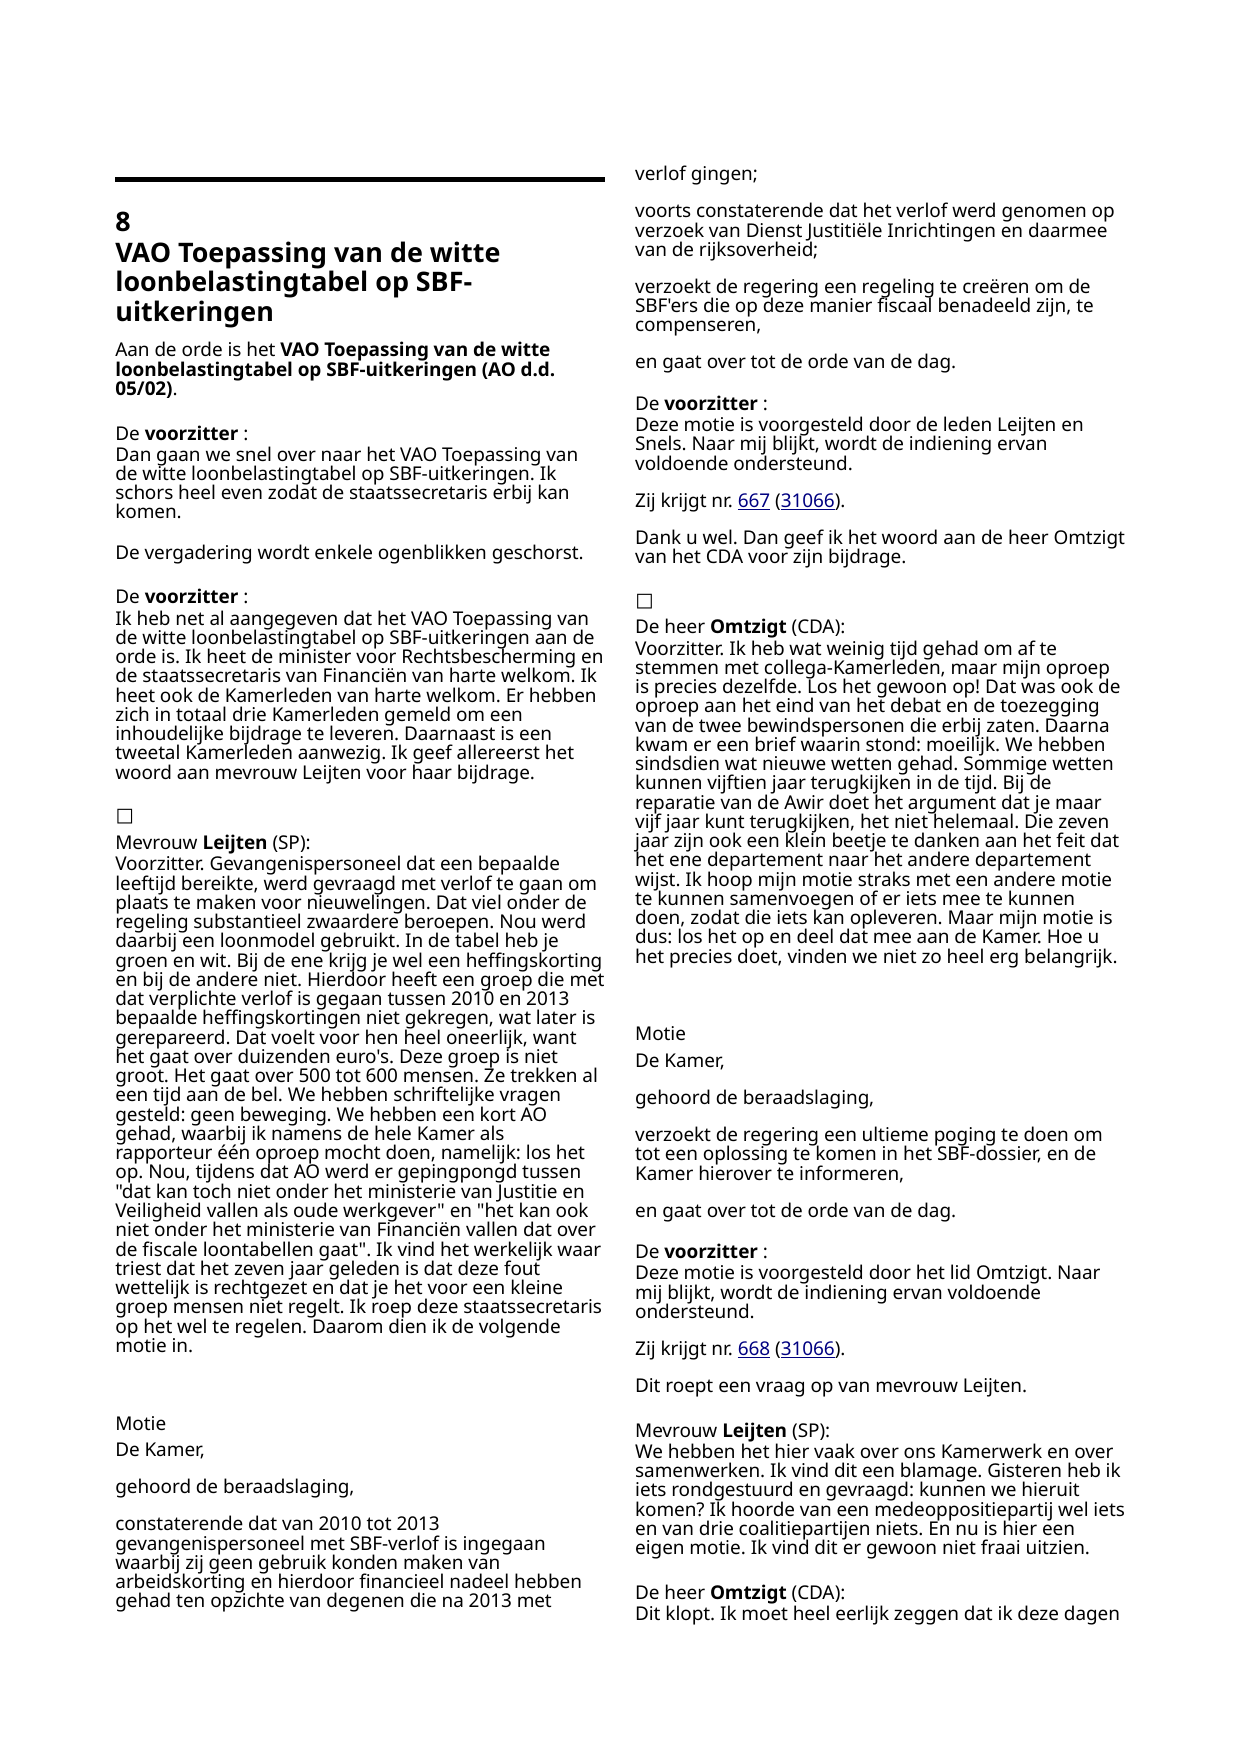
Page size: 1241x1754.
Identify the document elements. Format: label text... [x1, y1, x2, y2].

text De voorzitter : [115, 420, 605, 446]
text De voorzitter : [115, 584, 605, 609]
text Dank u wel. Dan geef ik het woord aan de heer Omtzigt van het CDA voor zijn bijdrage. [635, 529, 1125, 567]
text Mevrouw Leijten (SP): [635, 1417, 1125, 1443]
text 8 [115, 203, 605, 239]
text De heer Omtzigt (CDA): [635, 1579, 1125, 1605]
text De vergadering wordt enkele ogenblikken geschorst. [115, 544, 605, 563]
text gehoord de beraadslaging, [635, 1089, 1125, 1108]
text VAO Toepassing van de witte loonbelastingtabel op SBF-uitkeringen [115, 239, 605, 341]
text Zij krijgt nr. 668 (31066). [635, 1340, 1125, 1359]
text en gaat over tot de orde van de dag. [635, 1202, 1125, 1221]
text De voorzitter : [635, 390, 1125, 416]
text Deze motie is voorgesteld door de leden Leijten en Snels. Naar mij blijkt, wordt de indiening ervan voldoende ondersteund. [635, 416, 1125, 474]
text ⬜ [635, 588, 1125, 614]
text De Kamer, [635, 1052, 1125, 1071]
text Voorzitter. Ik heb wat weinig tijd gehad om af te stemmen met collega-Kamerleden, maar mijn oproep is precies dezelfde. Los het gewoon op! Dat was ook de oproep aan het eind van het debat en de toezegging van de twee bewindspersonen die erbij zaten. Daarna kwam er een brief waarin stond: moeilijk. We hebben sindsdien wat nieuwe wetten gehad. Sommige wetten kunnen vijftien jaar terugkijken in de tijd. Bij de reparatie van de Awir doet het argument dat je maar vijf jaar kunt terugkijken, het niet helemaal. Die zeven jaar zijn ook een klein beetje te danken aan het feit dat het ene departement naar het andere departement wijst. Ik hoop mijn motie straks met een andere motie te kunnen samenvoegen of er iets mee te kunnen doen, zodat die iets kan opleveren. Maar mijn motie is dus: los het op en deel dat mee aan de Kamer. Hoe u het precies doet, vinden we niet zo heel erg belangrijk. [635, 639, 1125, 967]
text Dan gaan we snel over naar het VAO Toepassing van de witte loonbelastingtabel op SBF-uitkeringen. Ik schors heel even zodat de staatssecretaris erbij kan komen. [115, 446, 605, 523]
text en gaat over tot de orde van de dag. [635, 353, 1125, 373]
text Motie [635, 1021, 1125, 1046]
text verzoekt de regering een ultieme poging te doen om tot een oplossing te komen in het SBF-dossier, en de Kamer hierover te informeren, [635, 1126, 1125, 1184]
text Dit klopt. Ik moet heel eerlijk zeggen dat ik deze dagen [635, 1605, 1125, 1624]
text We hebben het hier vaak over ons Kamerwerk en over samenwerken. Ik vind dit een blamage. Gisteren heb ik iets rondgestuurd en gevraagd: kunnen we hieruit komen? Ik hoorde van een medeoppositiepartij wel iets en van drie coalitiepartijen niets. En nu is hier een eigen motie. Ik vind dit er gewoon niet fraai uitzien. [635, 1443, 1125, 1558]
text De voorzitter : [635, 1239, 1125, 1264]
text Voorzitter. Gevangenispersoneel dat een bepaalde leeftijd bereikte, werd gevraagd met verlof te gaan om plaats te maken voor nieuwelingen. Dat viel onder de regeling substantieel zwaardere beroepen. Nou werd daarbij een loonmodel gebruikt. In de tabel heb je groen en wit. Bij de ene krijg je wel een heffingskorting en bij de andere niet. Hierdoor heeft een groep die met dat verplichte verlof is gegaan tussen 2010 en 2013 bepaalde heffingskortingen niet gekregen, wat later is gerepareerd. Dat voelt voor hen heel oneerlijk, want het gaat over duizenden euro's. Deze groep is niet groot. Het gaat over 500 tot 600 mensen. Ze trekken al een tijd aan de bel. We hebben schriftelijke vragen gesteld: geen beweging. We hebben een kort AO gehad, waarbij ik namens de hele Kamer als rapporteur één oproep mocht doen, namelijk: los het op. Nou, tijdens dat AO werd er gepingpongd tussen "dat kan toch niet onder het ministerie van Justitie en Veiligheid vallen als oude werkgever" en "het kan ook niet onder het ministerie van Financiën vallen dat over de fiscale loontabellen gaat". Ik vind het werkelijk waar triest dat het zeven jaar geleden is dat deze fout wettelijk is rechtgezet en dat je het voor een kleine groep mensen niet regelt. Ik roep deze staatssecretaris op het wel te regelen. Daarom dien ik de volgende motie in. [115, 855, 605, 1356]
text Deze motie is voorgesteld door het lid Omtzigt. Naar mij blijkt, wordt de indiening ervan voldoende ondersteund. [635, 1264, 1125, 1322]
text verzoekt de regering een regeling te creëren om de SBF'ers die op deze manier fiscaal benadeeld zijn, te compenseren, [635, 278, 1125, 336]
text Zij krijgt nr. 667 (31066). [635, 492, 1125, 511]
text Mevrouw Leijten (SP): [115, 829, 605, 855]
text Motie [115, 1410, 605, 1435]
text voorts constaterende dat het verlof werd genomen op verzoek van Dienst Justitiële Inrichtingen en daarmee van de rijksoverheid; [635, 202, 1125, 260]
text Ik heb net al aangegeven dat het VAO Toepassing van de witte loonbelastingtabel op SBF-uitkeringen aan de orde is. Ik heet de minister voor Rechtsbescherming en de staatssecretaris van Financiën van harte welkom. Ik heet ook de Kamerleden van harte welkom. Er hebben zich in totaal drie Kamerleden gemeld om een inhoudelijke bijdrage te leveren. Daarnaast is een tweetal Kamerleden aanwezig. Ik geef allereerst het woord aan mevrouw Leijten voor haar bijdrage. [115, 609, 605, 783]
text De Kamer, [115, 1441, 605, 1461]
text constaterende dat van 2010 tot 2013 gevangenispersoneel met SBF-verlof is ingegaan waarbij zij geen gebruik konden maken van arbeidskorting en hierdoor financieel nadeel hebben gehad ten opzichte van degenen die na 2013 met [115, 1515, 605, 1612]
text Aan de orde is het VAO Toepassing van de witte loonbelastingtabel op SBF-uitkeringen (AO d.d. 05/02). [115, 341, 605, 399]
text verlof gingen; [635, 165, 1125, 184]
text gehoord de beraadslaging, [115, 1478, 605, 1498]
text De heer Omtzigt (CDA): [635, 614, 1125, 639]
text Dit roept een vraag op van mevrouw Leijten. [635, 1377, 1125, 1396]
text ⬜ [115, 804, 605, 829]
